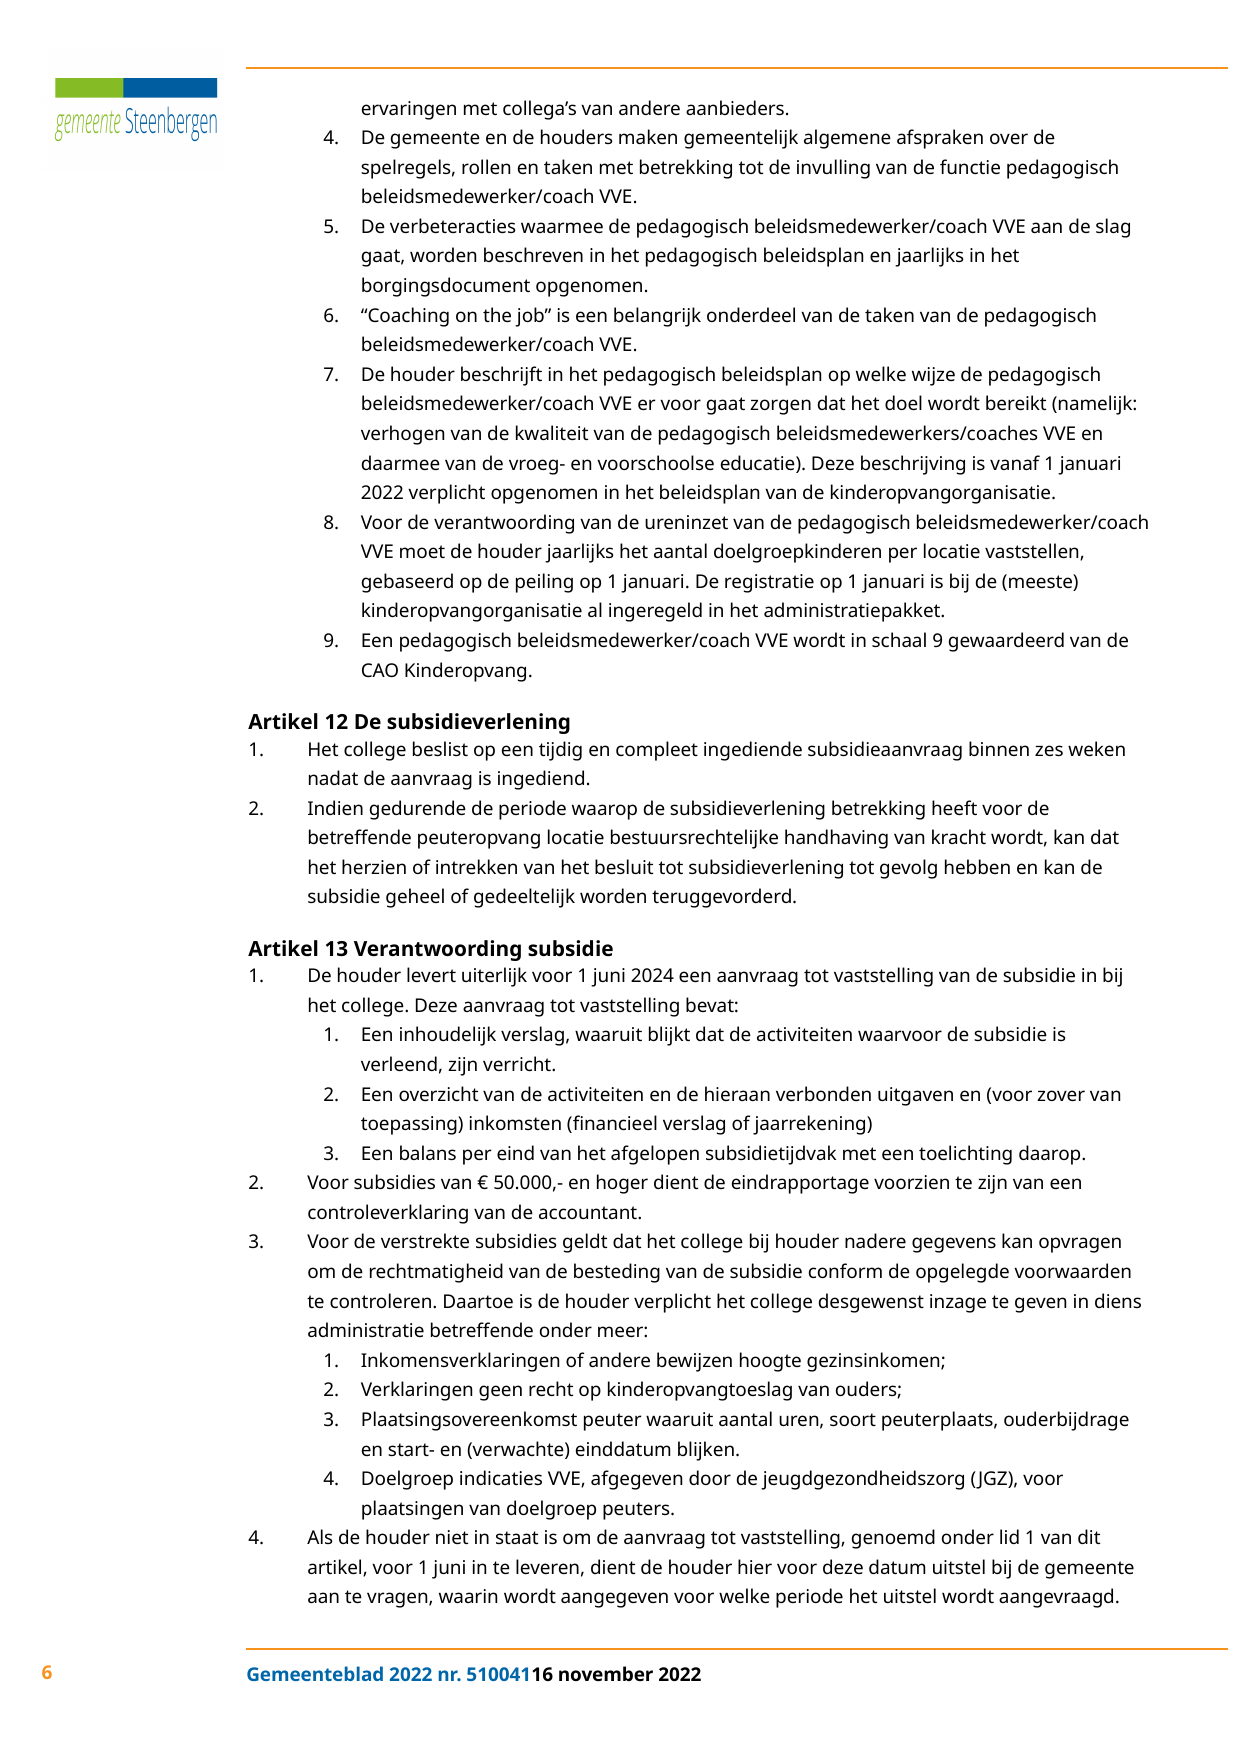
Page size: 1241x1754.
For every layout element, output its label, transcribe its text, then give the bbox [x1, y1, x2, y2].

list Inkomensverklaringen of andere bewijzen hoogte gezinsinkomen; [323, 1347, 1152, 1373]
list De verbeteracties waarmee de pedagogisch beleidsmedewerker/coach VVE aan de slag gaat, worden beschreven in het pedagogisch beleidsplan en jaarlijks in het borgingsdocument opgenomen. [323, 213, 1152, 298]
list Voor subsidies van € 50.000,- en hoger dient de eindrapportage voorzien te zijn van een controleverklaring van de accountant. [248, 1169, 1152, 1225]
list De gemeente en de houders maken gemeentelijk algemene afspraken over de spelregels, rollen en taken met betrekking tot de invulling van de functie pedagogisch beleidsmedewerker/coach VVE. [323, 124, 1152, 209]
list ervaringen met collega’s van andere aanbieders. [323, 95, 1152, 121]
list Een pedagogisch beleidsmedewerker/coach VVE wordt in schaal 9 gewaardeerd van de CAO Kinderopvang. [323, 627, 1152, 683]
list Verklaringen geen recht op kinderopvangtoeslag van ouders; [323, 1377, 1152, 1402]
list Doelgroep indicaties VVE, afgegeven door de jeugdgezondheidszorg (JGZ), voor plaatsingen van doelgroep peuters. [323, 1465, 1152, 1521]
list Een overzicht van de activiteiten en de hieraan verbonden uitgaven en (voor zover van toepassing) inkomsten (financieel verslag of jaarrekening) [323, 1081, 1152, 1136]
list Plaatsingsovereenkomst peuter waaruit aantal uren, soort peuterplaats, ouderbijdrage en start- en (verwachte) einddatum blijken. [323, 1406, 1152, 1462]
list Als de houder niet in staat is om de aanvraag tot vaststelling, genoemd onder lid 1 van dit artikel, voor 1 juni in te leveren, dient de houder hier voor deze datum uitstel bij de gemeente aan te vragen, waarin wordt aangegeven voor welke periode het uitstel wordt aangevraagd. [248, 1524, 1152, 1609]
list De houder beschrijft in het pedagogisch beleidsplan op welke wijze de pedagogisch beleidsmedewerker/coach VVE er voor gaat zorgen dat het doel wordt bereikt (namelijk: verhogen van de kwaliteit van de pedagogisch beleidsmedewerkers/coaches VVE en daarmee van de vroeg- en voorschoolse educatie). Deze beschrijving is vanaf 1 januari 2022 verplicht opgenomen in het beleidsplan van de kinderopvangorganisatie. [323, 361, 1152, 505]
list Het college beslist op een tijdig en compleet ingediende subsidieaanvraag binnen zes weken nadat de aanvraag is ingediend. [248, 736, 1152, 791]
list Voor de verstrekte subsidies geldt dat het college bij houder nadere gegevens kan opvragen om de rechtmatigheid van de besteding van de subsidie conform de opgelegde voorwaarden te controleren. Daartoe is de houder verplicht het college desgewenst inzage te geven in diens administratie betreffende onder meer: [248, 1229, 1152, 1343]
list Een inhoudelijk verslag, waaruit blijkt dat de activiteiten waarvoor de subsidie is verleend, zijn verricht. [323, 1022, 1152, 1077]
picture [41, 47, 231, 172]
text Artikel 12 De subsidieverlening [248, 707, 1152, 736]
list Een balans per eind van het afgelopen subsidietijdvak met een toelichting daarop. [323, 1140, 1152, 1166]
list De houder levert uiterlijk voor 1 juni 2024 een aanvraag tot vaststelling van de subsidie in bij het college. Deze aanvraag tot vaststelling bevat: [248, 962, 1152, 1018]
list “Coaching on the job” is een belangrijk onderdeel van de taken van de pedagogisch beleidsmedewerker/coach VVE. [323, 302, 1152, 357]
list Indien gedurende de periode waarop de subsidieverlening betrekking heeft voor de betreffende peuteropvang locatie bestuursrechtelijke handhaving van kracht wordt, kan dat het herzien of intrekken van het besluit tot subsidieverlening tot gevolg hebben en kan de subsidie geheel of gedeeltelijk worden teruggevorderd. [248, 795, 1152, 909]
list Voor de verantwoording van de ureninzet van de pedagogisch beleidsmedewerker/coach VVE moet de houder jaarlijks het aantal doelgroepkinderen per locatie vaststellen, gebaseerd op de peiling op 1 januari. De registratie op 1 januari is bij de (meeste) kinderopvangorganisatie al ingeregeld in het administratiepakket. [323, 509, 1152, 623]
text Artikel 13 Verantwoording subsidie [248, 934, 1152, 962]
